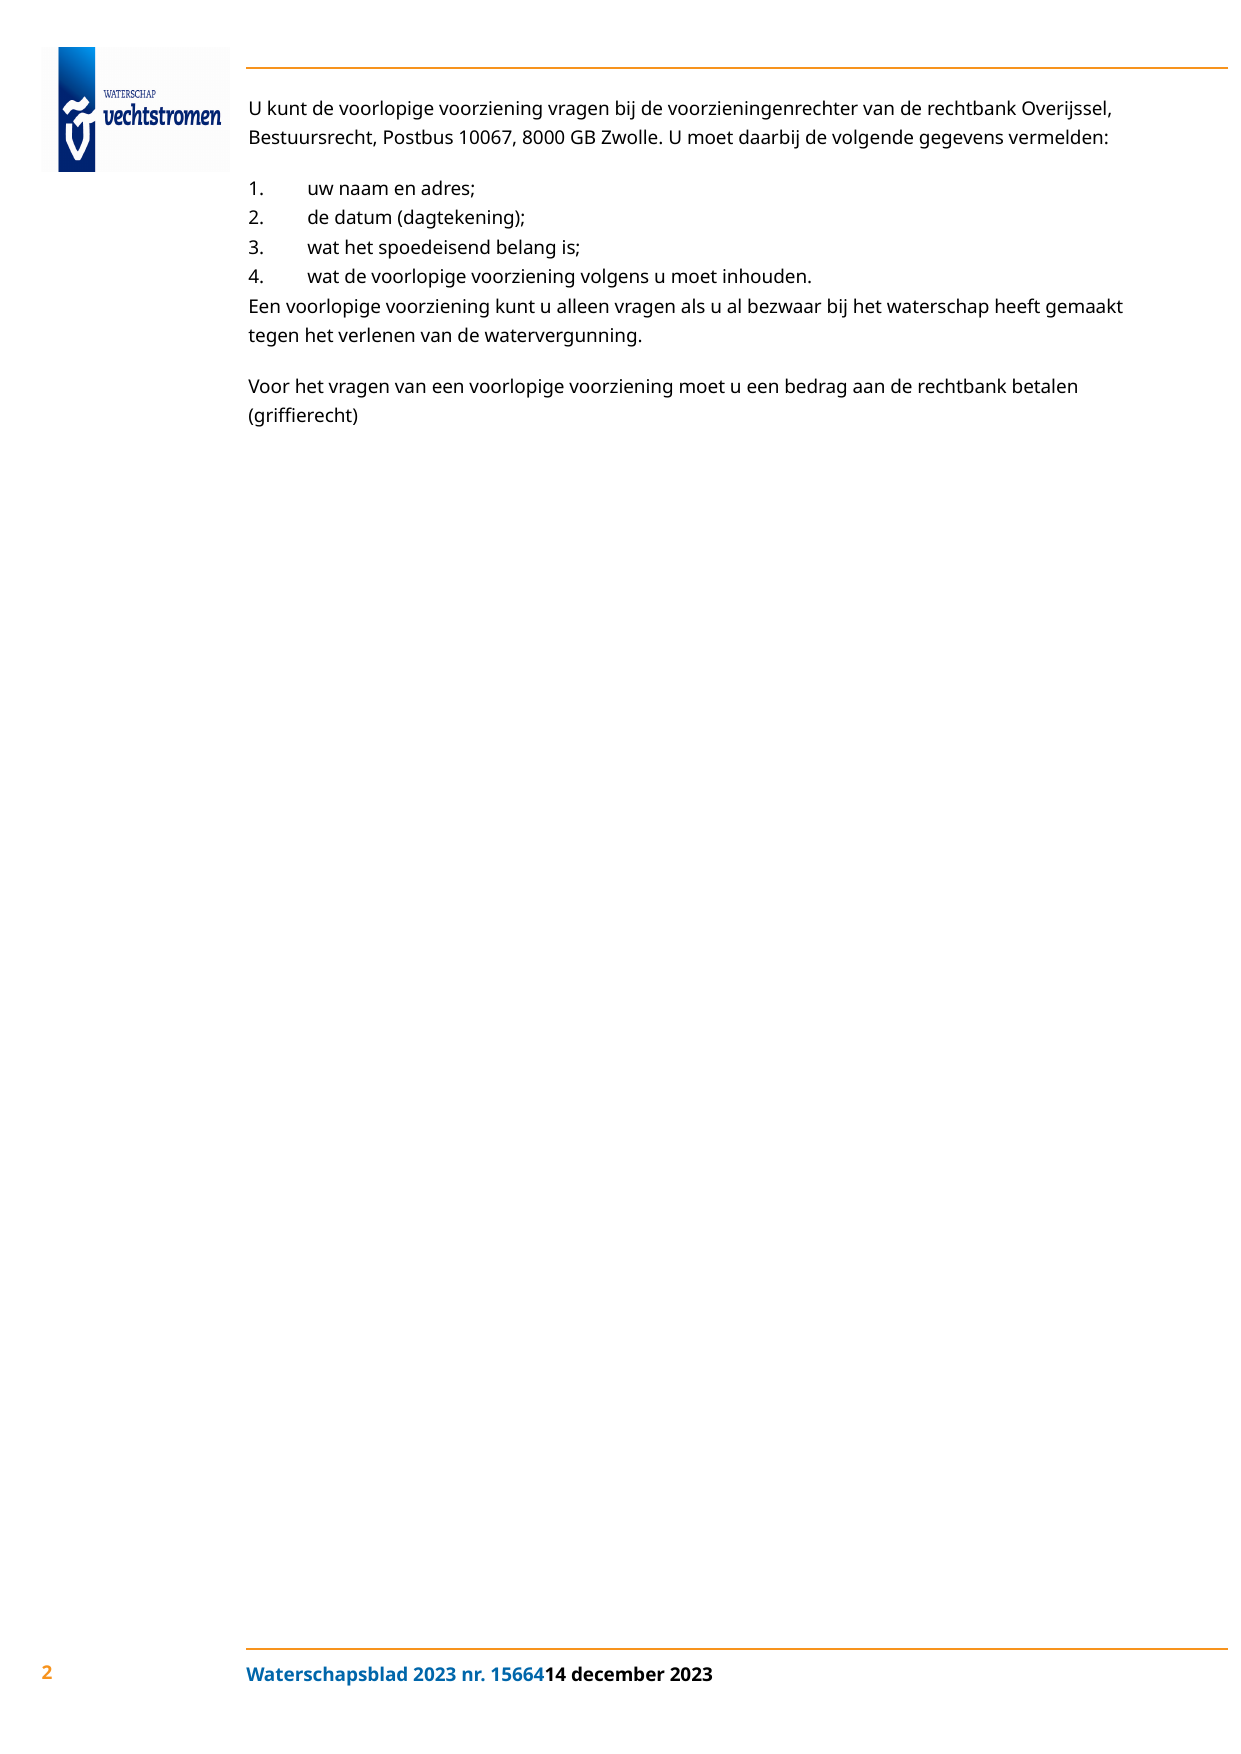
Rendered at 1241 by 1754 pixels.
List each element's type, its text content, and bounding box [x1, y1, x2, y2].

list uw naam en adres; [248, 175, 1152, 201]
list wat de voorlopige voorziening volgens u moet inhouden. [248, 263, 1152, 289]
list de datum (dagtekening); [248, 204, 1152, 230]
text U kunt de voorlopige voorziening vragen bij de voorzieningenrechter van de rechtbank Overijssel, Bestuursrecht, Postbus 10067, 8000 GB Zwolle. U moet daarbij de volgende gegevens vermelden: [248, 95, 1152, 150]
text Een voorlopige voorziening kunt u alleen vragen als u al bezwaar bij het waterschap heeft gemaakt tegen het verlenen van de watervergunning. [248, 293, 1152, 348]
list wat het spoedeisend belang is; [248, 234, 1152, 260]
text Voor het vragen van een voorlopige voorziening moet u een bedrag aan de rechtbank betalen (griffierecht) [248, 373, 1152, 428]
picture [41, 47, 231, 172]
